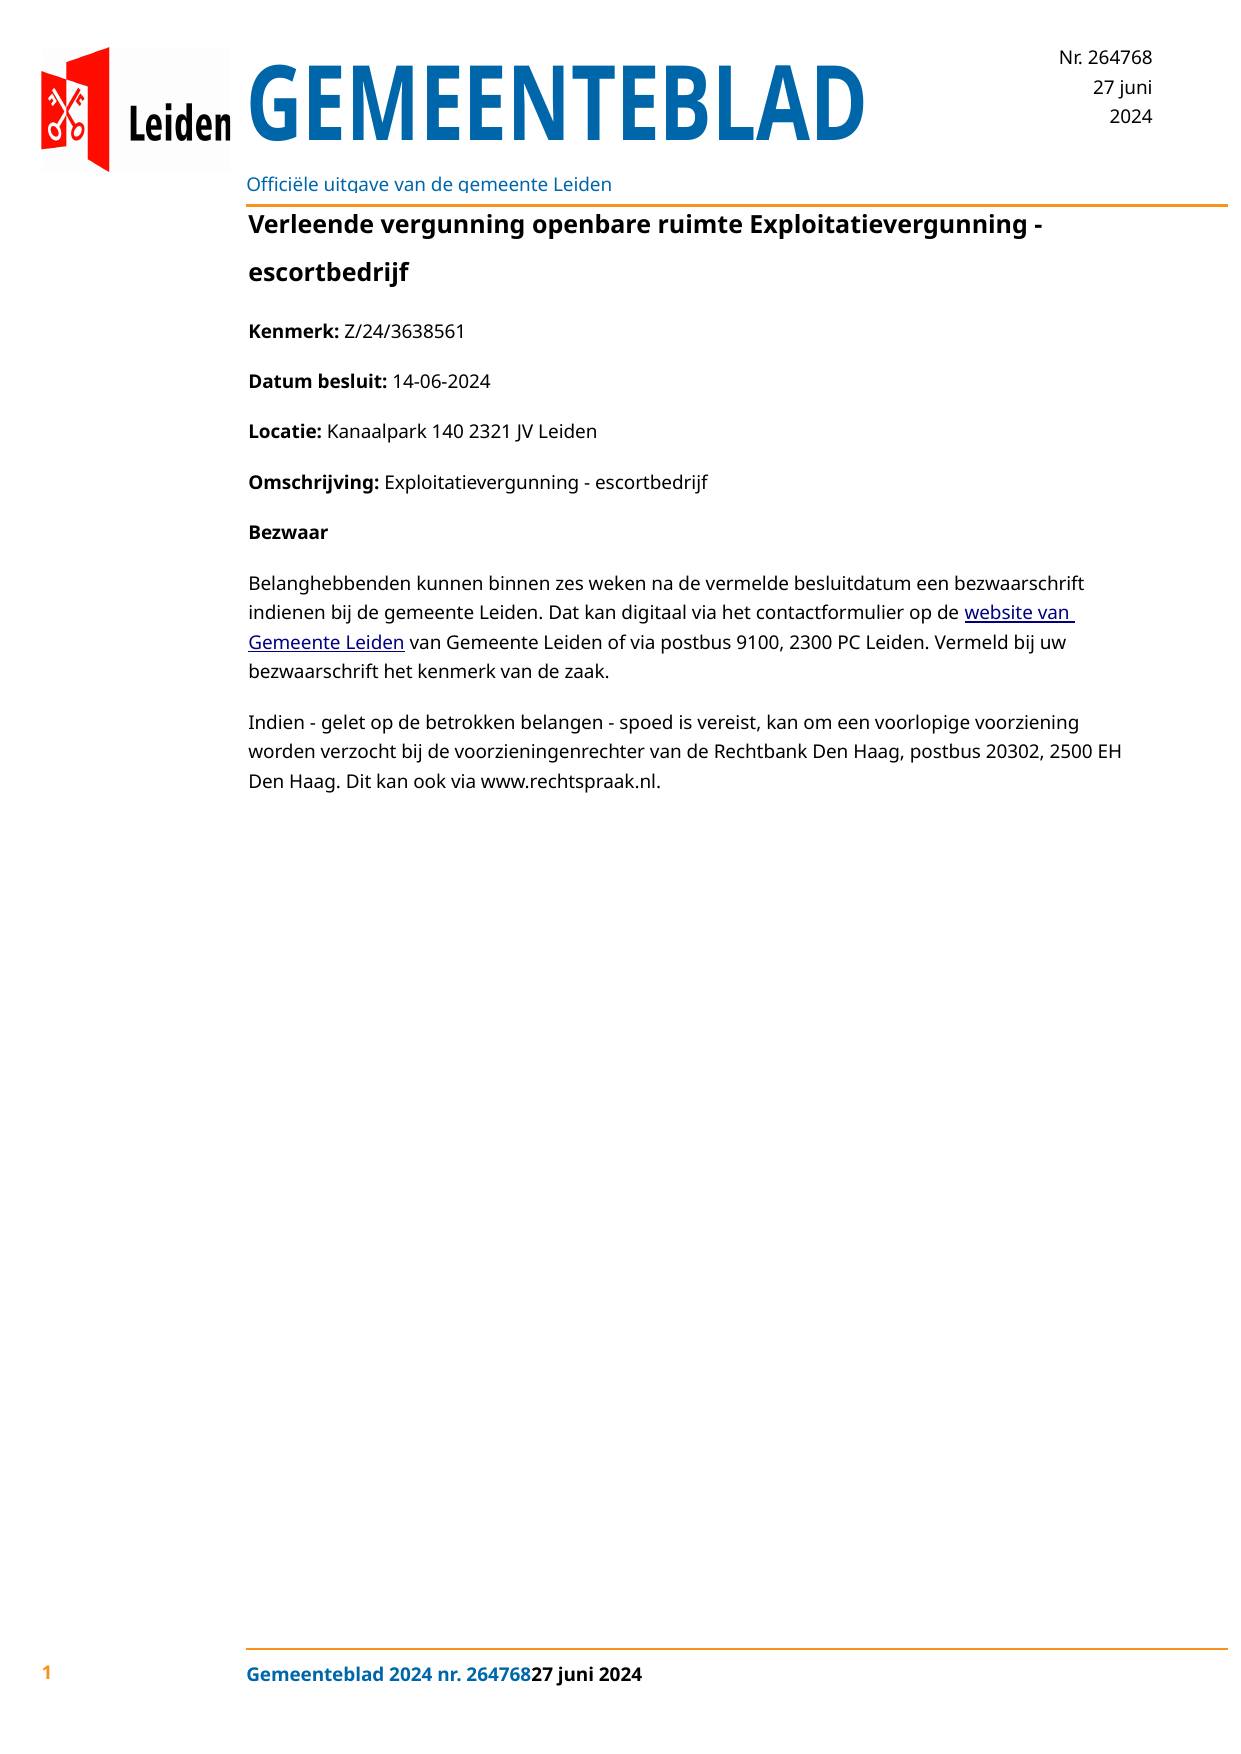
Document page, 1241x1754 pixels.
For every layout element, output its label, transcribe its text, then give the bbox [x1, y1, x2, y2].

text Omschrijving: Exploitatievergunning - escortbedrijf [248, 469, 1152, 495]
text Indien - gelet op de betrokken belangen - spoed is vereist, kan om een voorlopige voorziening worden verzocht bij de voorzieningenrechter van de Rechtbank Den Haag, postbus 20302, 2500 EH Den Haag. Dit kan ook via www.rechtspraak.nl. [248, 709, 1152, 794]
text Belanghebbenden kunnen binnen zes weken na de vermelde besluitdatum een bezwaarschrift indienen bij de gemeente Leiden. Dat kan digitaal via het contactformulier op de website van Gemeente Leiden van Gemeente Leiden of via postbus 9100, 2300 PC Leiden. Vermeld bij uw bezwaarschrift het kenmerk van de zaak. [248, 570, 1152, 684]
text Datum besluit: 14-06-2024 [248, 368, 1152, 394]
text Verleende vergunning openbare ruimte Exploitatievergunning - escortbedrijf [248, 207, 1152, 288]
text Locatie: Kanaalpark 140 2321 JV Leiden [248, 419, 1152, 444]
text Kenmerk: Z/24/3638561 [248, 318, 1152, 344]
picture [41, 47, 231, 172]
text Bezwaar [248, 519, 1152, 545]
